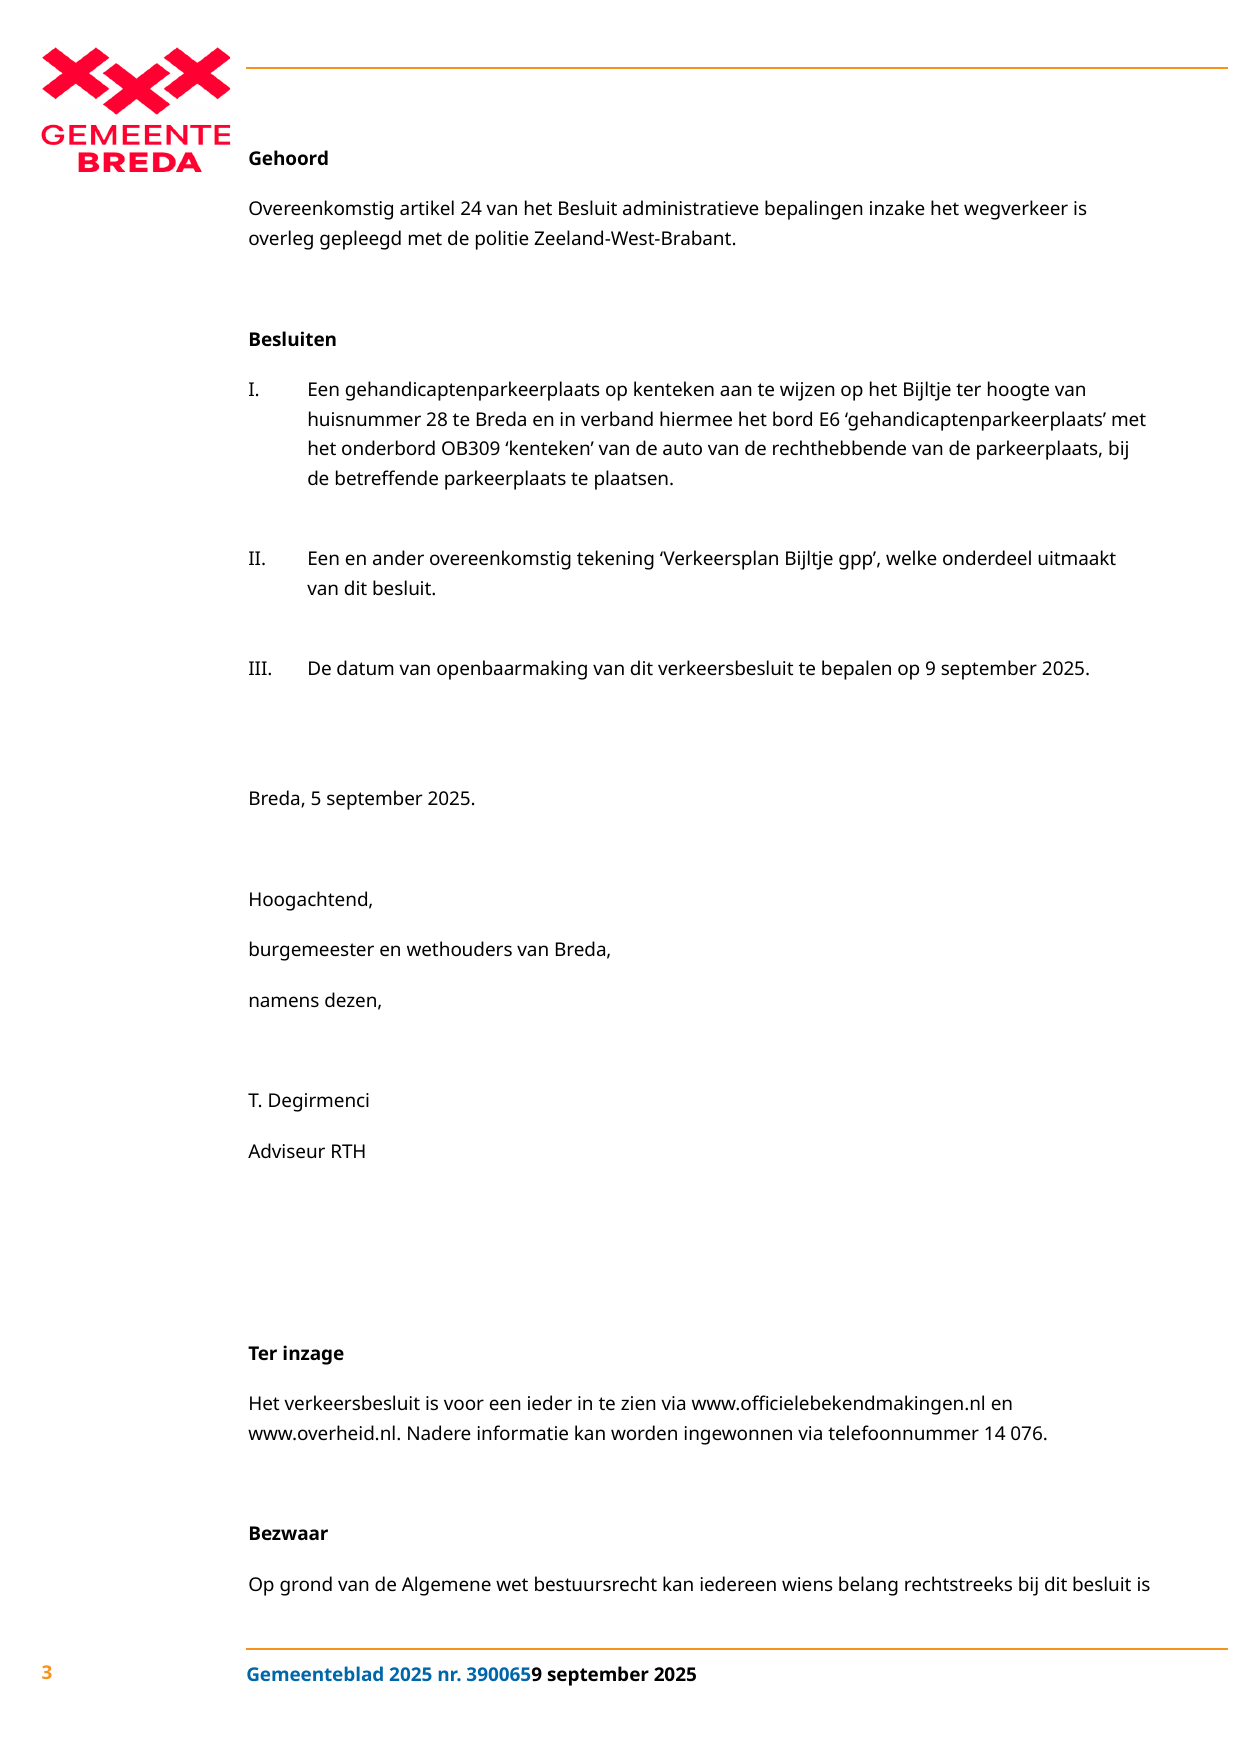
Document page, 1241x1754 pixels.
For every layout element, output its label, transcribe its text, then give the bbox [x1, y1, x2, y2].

list De datum van openbaarmaking van dit verkeersbesluit te bepalen op 9 september 2025. [248, 655, 1152, 681]
text Bezwaar [248, 1521, 1152, 1546]
text Het verkeersbesluit is voor een ieder in te zien via www.officielebekendmakingen.nl en www.overheid.nl. Nadere informatie kan worden ingewonnen via telefoonnummer 14 076. [248, 1390, 1152, 1446]
text Hoogachtend, [248, 886, 1152, 912]
text Overeenkomstig artikel 24 van het Besluit administratieve bepalingen inzake het wegverkeer is overleg gepleegd met de politie Zeeland-West-Brabant. [248, 196, 1152, 251]
text namens dezen, [248, 987, 1152, 1013]
text Ter inzage [248, 1340, 1152, 1366]
list Een en ander overeenkomstig tekening ‘Verkeersplan Bijltje gpp’, welke onderdeel uitmaakt van dit besluit. [248, 545, 1152, 601]
text Breda, 5 september 2025. [248, 785, 1152, 811]
picture [41, 47, 231, 172]
text Adviseur RTH [248, 1138, 1152, 1164]
text burgemeester en wethouders van Breda, [248, 936, 1152, 962]
list Een gehandicaptenparkeerplaats op kenteken aan te wijzen op het Bijltje ter hoogte van huisnummer 28 te Breda en in verband hiermee het bord E6 ‘gehandicaptenparkeerplaats’ met het onderbord OB309 ‘kenteken’ van de auto van de rechthebbende van de parkeerplaats, bij de betreffende parkeerplaats te plaatsen. [248, 376, 1152, 491]
text Gehoord [248, 145, 1152, 171]
text Besluiten [248, 326, 1152, 352]
text T. Degirmenci [248, 1088, 1152, 1113]
text Op grond van de Algemene wet bestuursrecht kan iedereen wiens belang rechtstreeks bij dit besluit is [248, 1571, 1152, 1597]
